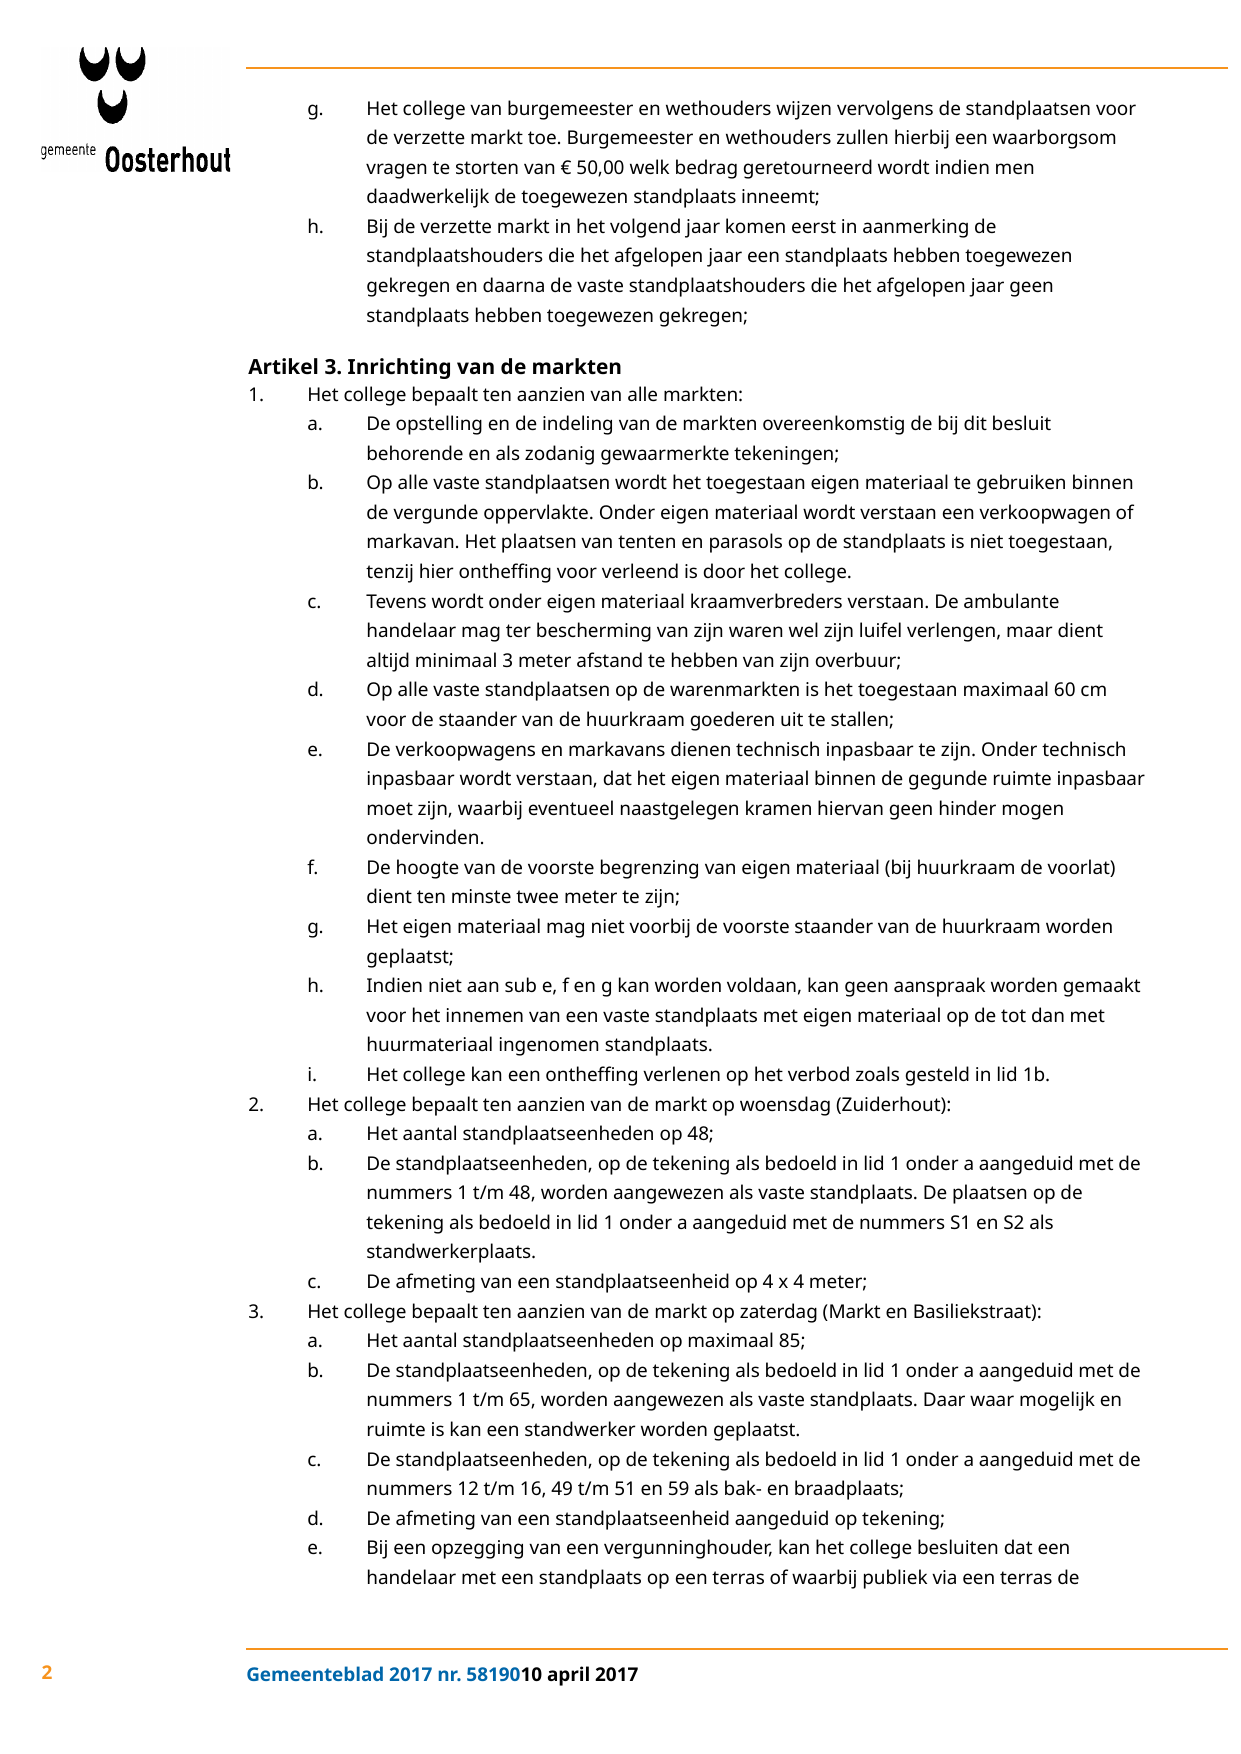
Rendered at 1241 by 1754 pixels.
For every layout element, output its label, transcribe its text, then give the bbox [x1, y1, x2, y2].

text Artikel 3. Inrichting van de markten [248, 352, 1152, 381]
list De afmeting van een standplaatseenheid op 4 x 4 meter; [307, 1268, 1152, 1294]
list Indien niet aan sub e, f en g kan worden voldaan, kan geen aanspraak worden gemaakt voor het innemen van een vaste standplaats met eigen materiaal op de tot dan met huurmateriaal ingenomen standplaats. [307, 972, 1152, 1057]
list De verkoopwagens en markavans dienen technisch inpasbaar te zijn. Onder technisch inpasbaar wordt verstaan, dat het eigen materiaal binnen de gegunde ruimte inpasbaar moet zijn, waarbij eventueel naastgelegen kramen hiervan geen hinder mogen ondervinden. [307, 736, 1152, 850]
list Het eigen materiaal mag niet voorbij de voorste staander van de huurkraam worden geplaatst; [307, 913, 1152, 968]
list De afmeting van een standplaatseenheid aangeduid op tekening; [307, 1505, 1152, 1531]
list Het college kan een ontheffing verlenen op het verbod zoals gesteld in lid 1b. [307, 1061, 1152, 1087]
list De standplaatseenheden, op de tekening als bedoeld in lid 1 onder a aangeduid met de nummers 1 t/m 65, worden aangewezen als vaste standplaats. Daar waar mogelijk en ruimte is kan een standwerker worden geplaatst. [307, 1357, 1152, 1442]
list Het college bepaalt ten aanzien van alle markten: [248, 381, 1152, 406]
list Bij de verzette markt in het volgend jaar komen eerst in aanmerking de standplaatshouders die het afgelopen jaar een standplaats hebben toegewezen gekregen en daarna de vaste standplaatshouders die het afgelopen jaar geen standplaats hebben toegewezen gekregen; [307, 213, 1152, 328]
picture [41, 47, 231, 172]
list Bij een opzegging van een vergunninghouder, kan het college besluiten dat een handelaar met een standplaats op een terras of waarbij publiek via een terras de [307, 1534, 1152, 1590]
list Op alle vaste standplaatsen wordt het toegestaan eigen materiaal te gebruiken binnen de vergunde oppervlakte. Onder eigen materiaal wordt verstaan een verkoopwagen of markavan. Het plaatsen van tenten en parasols op de standplaats is niet toegestaan, tenzij hier ontheffing voor verleend is door het college. [307, 469, 1152, 584]
list Het aantal standplaatseenheden op maximaal 85; [307, 1327, 1152, 1353]
list De hoogte van de voorste begrenzing van eigen materiaal (bij huurkraam de voorlat) dient ten minste twee meter te zijn; [307, 854, 1152, 909]
list Het college bepaalt ten aanzien van de markt op zaterdag (Markt en Basiliekstraat): [248, 1298, 1152, 1323]
list Het aantal standplaatseenheden op 48; [307, 1120, 1152, 1146]
list De standplaatseenheden, op de tekening als bedoeld in lid 1 onder a aangeduid met de nummers 1 t/m 48, worden aangewezen als vaste standplaats. De plaatsen op de tekening als bedoeld in lid 1 onder a aangeduid met de nummers S1 en S2 als standwerkerplaats. [307, 1150, 1152, 1264]
list Het college bepaalt ten aanzien van de markt op woensdag (Zuiderhout): [248, 1091, 1152, 1116]
list De opstelling en de indeling van de markten overeenkomstig de bij dit besluit behorende en als zodanig gewaarmerkte tekeningen; [307, 410, 1152, 466]
list De standplaatseenheden, op de tekening als bedoeld in lid 1 onder a aangeduid met de nummers 12 t/m 16, 49 t/m 51 en 59 als bak- en braadplaats; [307, 1446, 1152, 1501]
list Het college van burgemeester en wethouders wijzen vervolgens de standplaatsen voor de verzette markt toe. Burgemeester en wethouders zullen hierbij een waarborgsom vragen te storten van € 50,00 welk bedrag geretourneerd wordt indien men daadwerkelijk de toegewezen standplaats inneemt; [307, 95, 1152, 209]
list Op alle vaste standplaatsen op de warenmarkten is het toegestaan maximaal 60 cm voor de staander van de huurkraam goederen uit te stallen; [307, 677, 1152, 732]
list Tevens wordt onder eigen materiaal kraamverbreders verstaan. De ambulante handelaar mag ter bescherming van zijn waren wel zijn luifel verlengen, maar dient altijd minimaal 3 meter afstand te hebben van zijn overbuur; [307, 588, 1152, 673]
